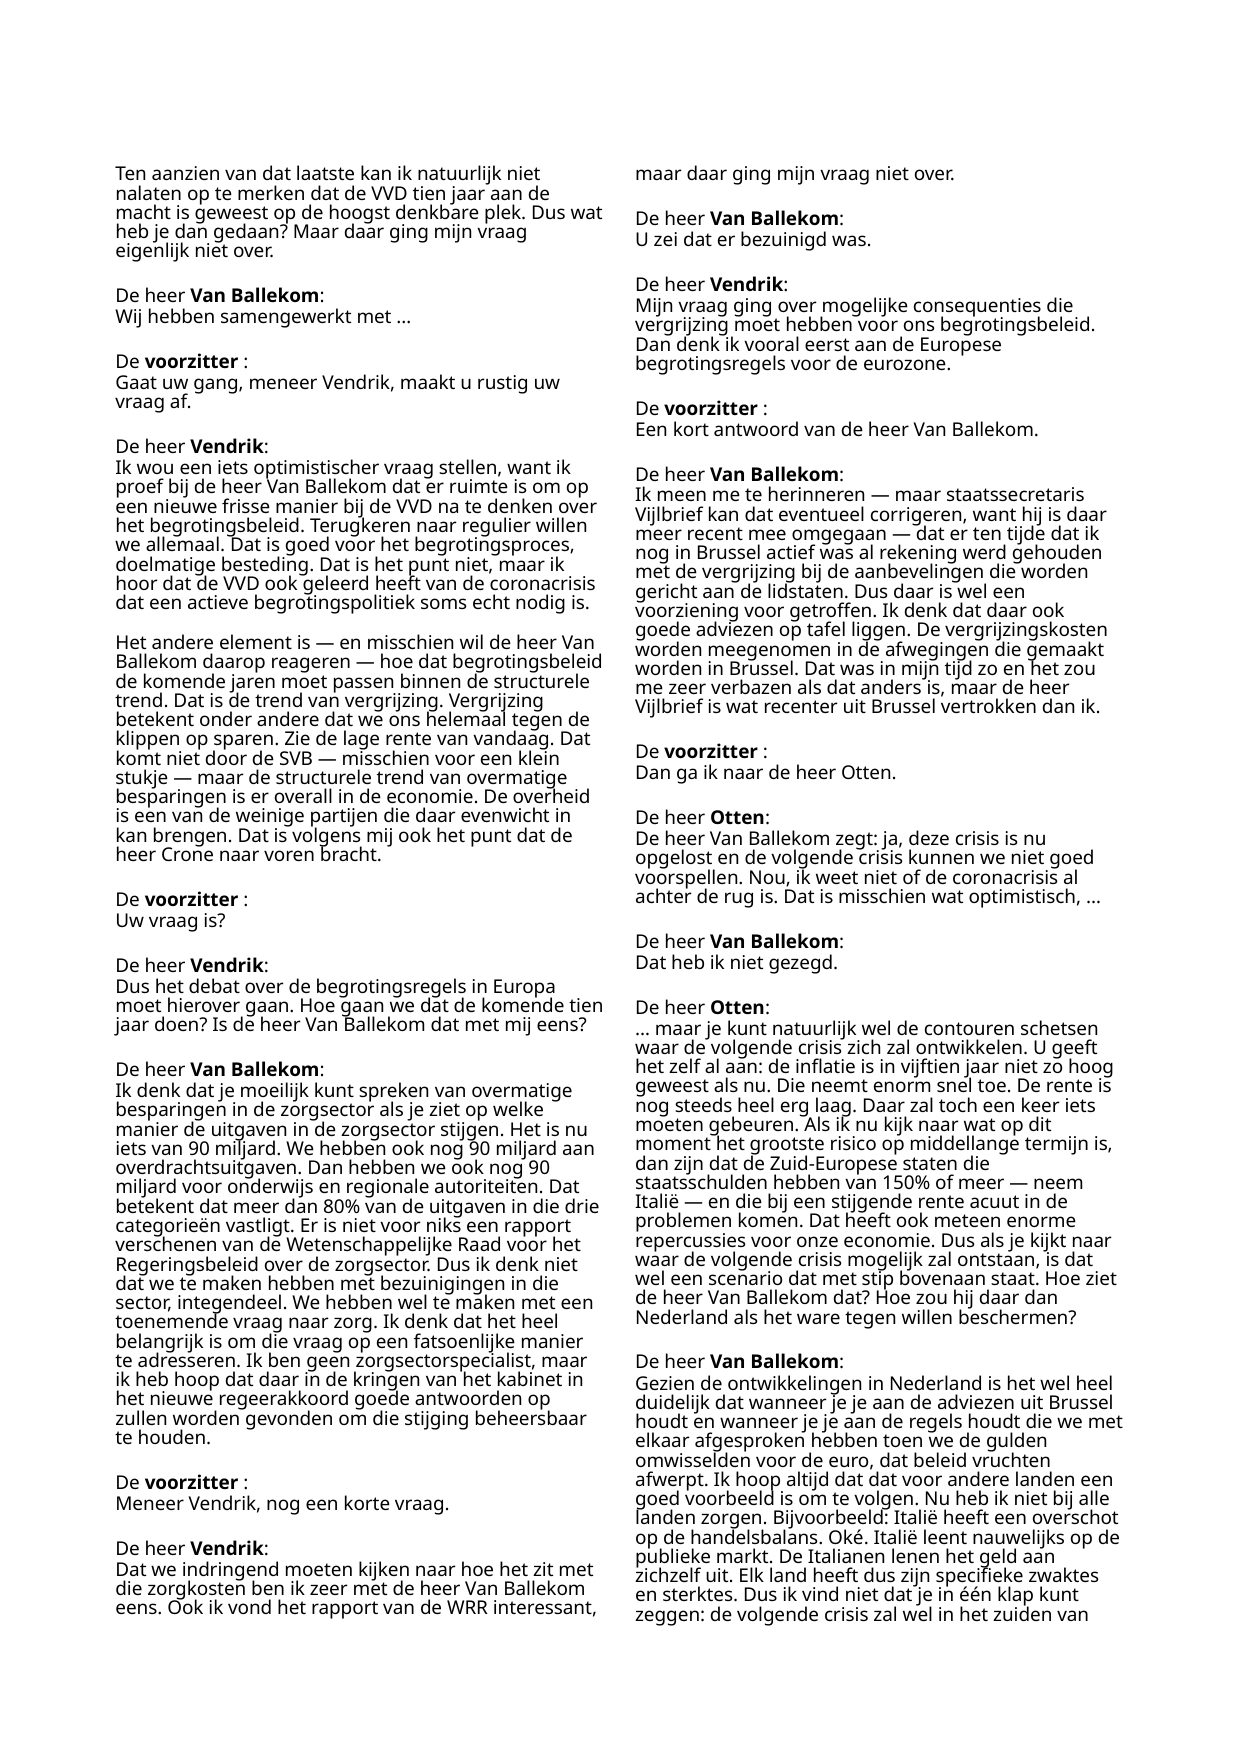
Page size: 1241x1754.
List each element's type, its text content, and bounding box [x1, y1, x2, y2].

text Dan ga ik naar de heer Otten. [635, 764, 1125, 783]
text De heer Otten: [635, 994, 1125, 1019]
text Gezien de ontwikkelingen in Nederland is het wel heel duidelijk dat wanneer je je aan de adviezen uit Brussel houdt en wanneer je je aan de regels houdt die we met elkaar afgesproken hebben toen we de gulden omwisselden voor de euro, dat beleid vruchten afwerpt. Ik hoop altijd dat dat voor andere landen een goed voorbeeld is om te volgen. Nu heb ik niet bij alle landen zorgen. Bijvoorbeeld: Italië heeft een overschot op de handelsbalans. Oké. Italië leent nauwelijks op de publieke markt. De Italianen lenen het geld aan zichzelf uit. Elk land heeft dus zijn specifieke zwaktes en sterktes. Dus ik vind niet dat je in één klap kunt zeggen: de volgende crisis zal wel in het zuiden van [635, 1374, 1125, 1625]
text Ik wou een iets optimistischer vraag stellen, want ik proef bij de heer Van Ballekom dat er ruimte is om op een nieuwe frisse manier bij de VVD na te denken over het begrotingsbeleid. Terugkeren naar regulier willen we allemaal. Dat is goed voor het begrotingsproces, doelmatige besteding. Dat is het punt niet, maar ik hoor dat de VVD ook geleerd heeft van de coronacrisis dat een actieve begrotingspolitiek soms echt nodig is. [115, 459, 605, 613]
text De heer Van Ballekom: [635, 461, 1125, 486]
text De voorzitter : [115, 1469, 605, 1495]
text De voorzitter : [635, 738, 1125, 764]
text De voorzitter : [115, 348, 605, 374]
text … maar je kunt natuurlijk wel de contouren schetsen waar de volgende crisis zich zal ontwikkelen. U geeft het zelf al aan: de inflatie is in vijftien jaar niet zo hoog geweest als nu. Die neemt enorm snel toe. De rente is nog steeds heel erg laag. Daar zal toch een keer iets moeten gebeuren. Als ik nu kijk naar wat op dit moment het grootste risico op middellange termijn is, dan zijn dat de Zuid-Europese staten die staatsschulden hebben van 150% of meer — neem Italië — en die bij een stijgende rente acuut in de problemen komen. Dat heeft ook meteen enorme repercussies voor onze economie. Dus als je kijkt naar waar de volgende crisis mogelijk zal ontstaan, is dat wel een scenario dat met stip bovenaan staat. Hoe ziet de heer Van Ballekom dat? Hoe zou hij daar dan Nederland als het ware tegen willen beschermen? [635, 1019, 1125, 1328]
text De heer Van Ballekom: [635, 205, 1125, 231]
text De heer Vendrik: [115, 952, 605, 978]
text De heer Van Ballekom zegt: ja, deze crisis is nu opgelost en de volgende crisis kunnen we niet goed voorspellen. Nou, ik weet niet of de coronacrisis al achter de rug is. Dat is misschien wat optimistisch, … [635, 830, 1125, 907]
text Wij hebben samengewerkt met … [115, 308, 605, 327]
text Dat heb ik niet gezegd. [635, 954, 1125, 973]
text Dus het debat over de begrotingsregels in Europa moet hierover gaan. Hoe gaan we dat de komende tien jaar doen? Is de heer Van Ballekom dat met mij eens? [115, 978, 605, 1036]
text De heer Vendrik: [115, 1535, 605, 1561]
text De heer Van Ballekom: [635, 1349, 1125, 1374]
text De heer Van Ballekom: [635, 928, 1125, 954]
text Een kort antwoord van de heer Van Ballekom. [635, 421, 1125, 440]
text De heer Van Ballekom: [115, 282, 605, 308]
text De heer Vendrik: [115, 433, 605, 459]
text De heer Otten: [635, 804, 1125, 830]
text Mijn vraag ging over mogelijke consequenties die vergrijzing moet hebben voor ons begrotingsbeleid. Dan denk ik vooral eerst aan de Europese begrotingsregels voor de eurozone. [635, 297, 1125, 374]
text Ik denk dat je moeilijk kunt spreken van overmatige besparingen in de zorgsector als je ziet op welke manier de uitgaven in de zorgsector stijgen. Het is nu iets van 90 miljard. We hebben ook nog 90 miljard aan overdrachtsuitgaven. Dan hebben we ook nog 90 miljard voor onderwijs en regionale autoriteiten. Dat betekent dat meer dan 80% van de uitgaven in die drie categorieën vastligt. Er is niet voor niks een rapport verschenen van de Wetenschappelijke Raad voor het Regeringsbeleid over de zorgsector. Dus ik denk niet dat we te maken hebben met bezuinigingen in die sector, integendeel. We hebben wel te maken met een toenemende vraag naar zorg. Ik denk dat het heel belangrijk is om die vraag op een fatsoenlijke manier te adresseren. Ik ben geen zorgsectorspecialist, maar ik heb hoop dat daar in de kringen van het kabinet in het nieuwe regeerakkoord goede antwoorden op zullen worden gevonden om die stijging beheersbaar te houden. [115, 1082, 605, 1448]
text Uw vraag is? [115, 912, 605, 931]
text De voorzitter : [635, 395, 1125, 421]
text Gaat uw gang, meneer Vendrik, maakt u rustig uw vraag af. [115, 374, 605, 413]
text maar daar ging mijn vraag niet over. [635, 165, 1125, 184]
text Dat we indringend moeten kijken naar hoe het zit met die zorgkosten ben ik zeer met de heer Van Ballekom eens. Ook ik vond het rapport van de WRR interessant, [115, 1561, 605, 1618]
text De heer Vendrik: [635, 271, 1125, 297]
text De heer Van Ballekom: [115, 1056, 605, 1082]
text Het andere element is — en misschien wil de heer Van Ballekom daarop reageren — hoe dat begrotingsbeleid de komende jaren moet passen binnen de structurele trend. Dat is de trend van vergrijzing. Vergrijzing betekent onder andere dat we ons helemaal tegen de klippen op sparen. Zie de lage rente van vandaag. Dat komt niet door de SVB — misschien voor een klein stukje — maar de structurele trend van overmatige besparingen is er overall in de economie. De overheid is een van de weinige partijen die daar evenwicht in kan brengen. Dat is volgens mij ook het punt dat de heer Crone naar voren bracht. [115, 634, 605, 865]
text U zei dat er bezuinigd was. [635, 231, 1125, 250]
text Ten aanzien van dat laatste kan ik natuurlijk niet nalaten op te merken dat de VVD tien jaar aan de macht is geweest op de hoogst denkbare plek. Dus wat heb je dan gedaan? Maar daar ging mijn vraag eigenlijk niet over. [115, 165, 605, 262]
text Ik meen me te herinneren — maar staatssecretaris Vijlbrief kan dat eventueel corrigeren, want hij is daar meer recent mee omgegaan — dat er ten tijde dat ik nog in Brussel actief was al rekening werd gehouden met de vergrijzing bij de aanbevelingen die worden gericht aan de lidstaten. Dus daar is wel een voorziening voor getroffen. Ik denk dat daar ook goede adviezen op tafel liggen. De vergrijzingskosten worden meegenomen in de afwegingen die gemaakt worden in Brussel. Dat was in mijn tijd zo en het zou me zeer verbazen als dat anders is, maar de heer Vijlbrief is wat recenter uit Brussel vertrokken dan ik. [635, 486, 1125, 718]
text Meneer Vendrik, nog een korte vraag. [115, 1495, 605, 1514]
text De voorzitter : [115, 886, 605, 912]
